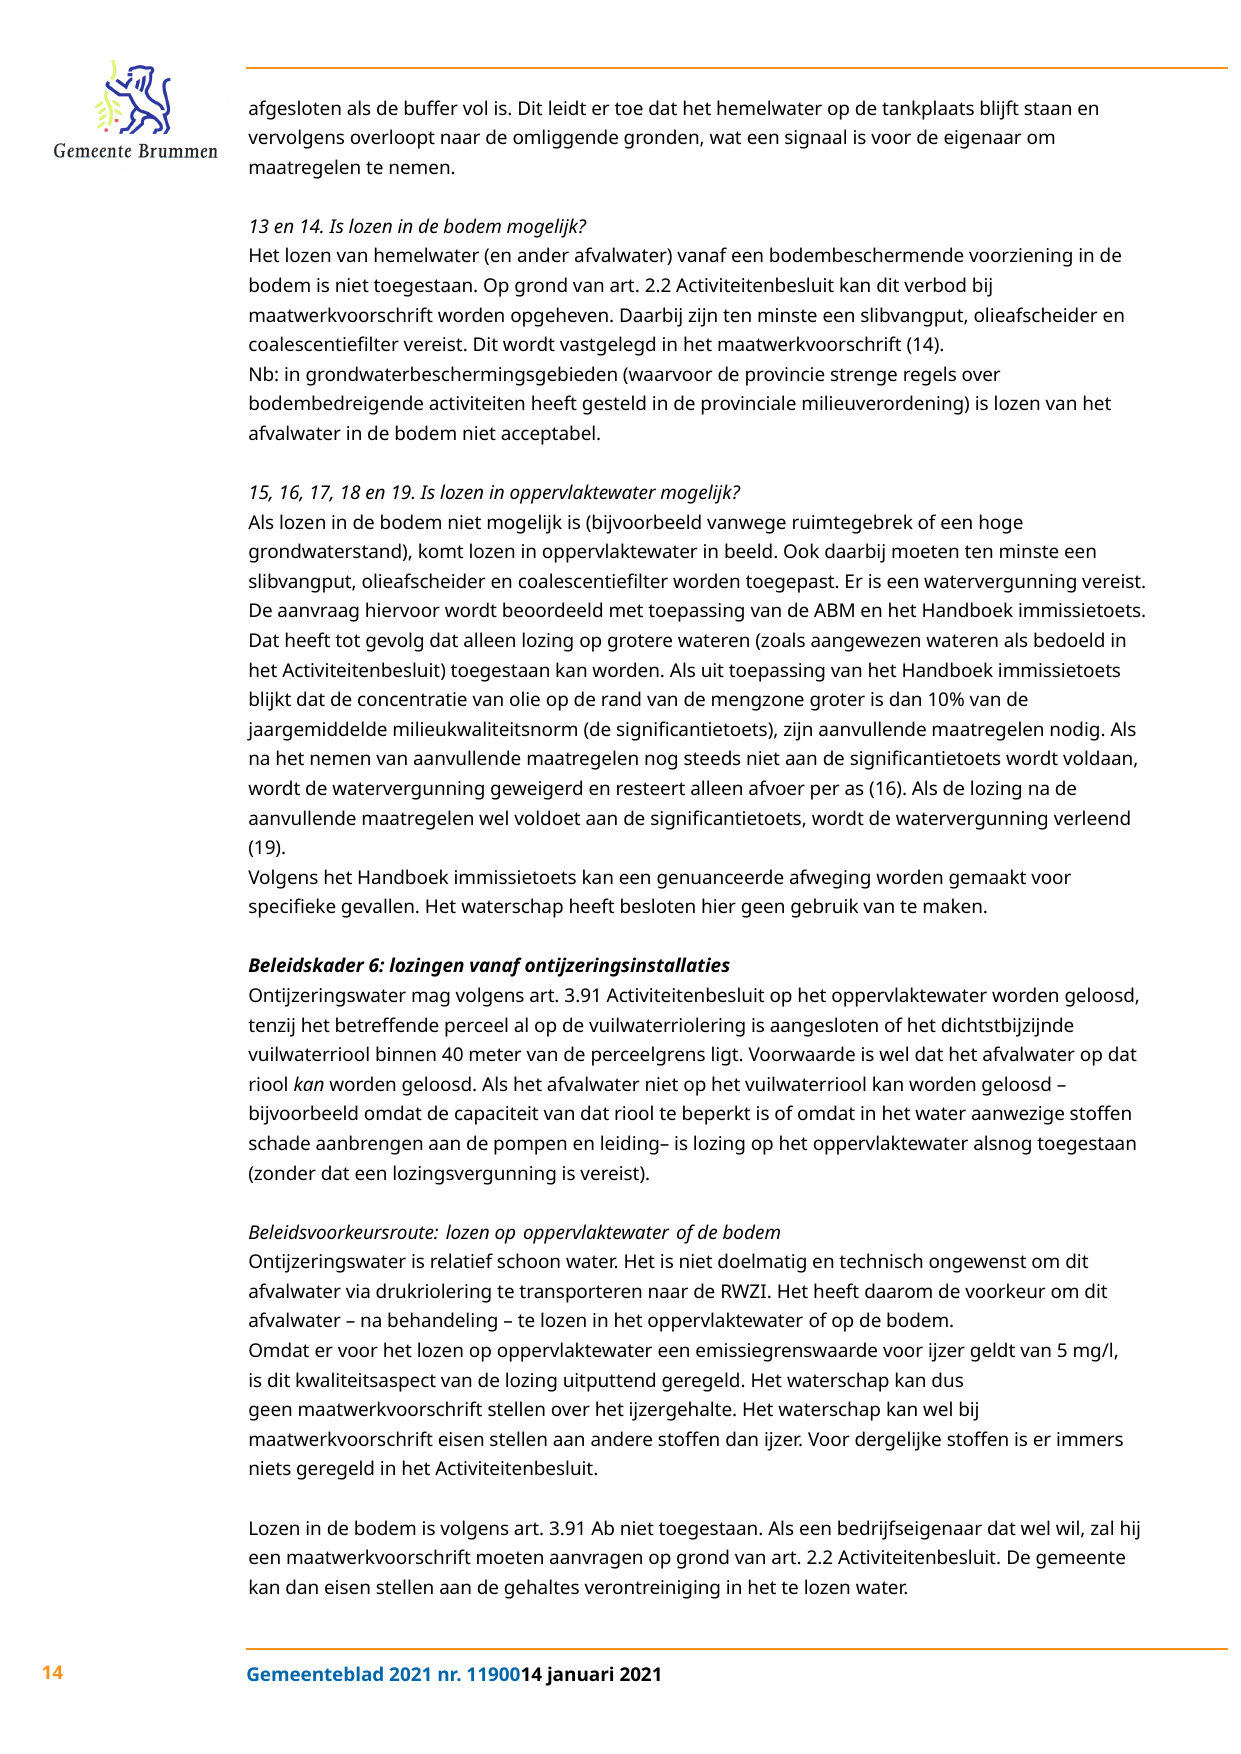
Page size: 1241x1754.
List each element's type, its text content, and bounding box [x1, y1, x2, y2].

text Ontijzeringswater mag volgens art. 3.91 Activiteitenbesluit op het oppervlaktewater worden geloosd, tenzij het betreffende perceel al op de vuilwaterriolering is aangesloten of het dichtstbijzijnde vuilwaterriool binnen 40 meter van de perceelgrens ligt. Voorwaarde is wel dat het afvalwater op dat riool kan worden geloosd. Als het afvalwater niet op het vuilwaterriool kan worden geloosd – bijvoorbeeld omdat de capaciteit van dat riool te beperkt is of omdat in het water aanwezige stoffen schade aanbrengen aan de pompen en leiding– is lozing op het oppervlaktewater alsnog toegestaan (zonder dat een lozingsvergunning is vereist). [248, 982, 1152, 1186]
text Volgens het Handboek immissietoets kan een genuanceerde afweging worden gemaakt voor specifieke gevallen. Het waterschap heeft besloten hier geen gebruik van te maken. [248, 864, 1152, 919]
text Beleidsvoorkeursroute: lozen op oppervlaktewater of de bodem [248, 1219, 1152, 1245]
text Ontijzeringswater is relatief schoon water. Het is niet doelmatig en technisch ongewenst om dit afvalwater via drukriolering te transporteren naar de RWZI. Het heeft daarom de voorkeur om dit afvalwater – na behandeling – te lozen in het oppervlaktewater of op de bodem. [248, 1248, 1152, 1333]
text 15, 16, 17, 18 en 19. Is lozen in oppervlaktewater mogelijk? [248, 479, 1152, 505]
text Beleidskader 6: lozingen vanaf ontijzeringsinstallaties [248, 953, 1152, 978]
text Nb: in grondwaterbeschermingsgebieden (waarvoor de provincie strenge regels over bodembedreigende activiteiten heeft gesteld in de provinciale milieuverordening) is lozen van het afvalwater in de bodem niet acceptabel. [248, 361, 1152, 446]
text Het lozen van hemelwater (en ander afvalwater) vanaf een bodembeschermende voorziening in de bodem is niet toegestaan. Op grond van art. 2.2 Activiteitenbesluit kan dit verbod bij maatwerkvoorschrift worden opgeheven. Daarbij zijn ten minste een slibvangput, olieafscheider en coalescentiefilter vereist. Dit wordt vastgelegd in het maatwerkvoorschrift (14). [248, 243, 1152, 357]
text 13 en 14. Is lozen in de bodem mogelijk? [248, 213, 1152, 239]
text Lozen in de bodem is volgens art. 3.91 Ab niet toegestaan. Als een bedrijfseigenaar dat wel wil, zal hij een maatwerkvoorschrift moeten aanvragen op grond van art. 2.2 Activiteitenbesluit. De gemeente kan dan eisen stellen aan de gehaltes verontreiniging in het te lozen water. [248, 1515, 1152, 1600]
text afgesloten als de buffer vol is. Dit leidt er toe dat het hemelwater op de tankplaats blijft staan en vervolgens overloopt naar de omliggende gronden, wat een signaal is voor de eigenaar om maatregelen te nemen. [248, 95, 1152, 180]
picture [41, 47, 231, 172]
text Als lozen in de bodem niet mogelijk is (bijvoorbeeld vanwege ruimtegebrek of een hoge grondwaterstand), komt lozen in oppervlaktewater in beeld. Ook daarbij moeten ten minste een slibvangput, olieafscheider en coalescentiefilter worden toegepast. Er is een watervergunning vereist. De aanvraag hiervoor wordt beoordeeld met toepassing van de ABM en het Handboek immissietoets. Dat heeft tot gevolg dat alleen lozing op grotere wateren (zoals aangewezen wateren als bedoeld in het Activiteitenbesluit) toegestaan kan worden. Als uit toepassing van het Handboek immissietoets blijkt dat de concentratie van olie op de rand van de mengzone groter is dan 10% van de jaargemiddelde milieukwaliteitsnorm (de significantietoets), zijn aanvullende maatregelen nodig. Als na het nemen van aanvullende maatregelen nog steeds niet aan de significantietoets wordt voldaan, wordt de watervergunning geweigerd en resteert alleen afvoer per as (16). Als de lozing na de aanvullende maatregelen wel voldoet aan de significantietoets, wordt de watervergunning verleend (19). [248, 509, 1152, 860]
text Omdat er voor het lozen op oppervlaktewater een emissiegrenswaarde voor ijzer geldt van 5 mg/l, is dit kwaliteitsaspect van de lozing uitputtend geregeld. Het waterschap kan dus geen maatwerkvoorschrift stellen over het ijzergehalte. Het waterschap kan wel bij maatwerkvoorschrift eisen stellen aan andere stoffen dan ijzer. Voor dergelijke stoffen is er immers niets geregeld in het Activiteitenbesluit. [248, 1337, 1152, 1481]
